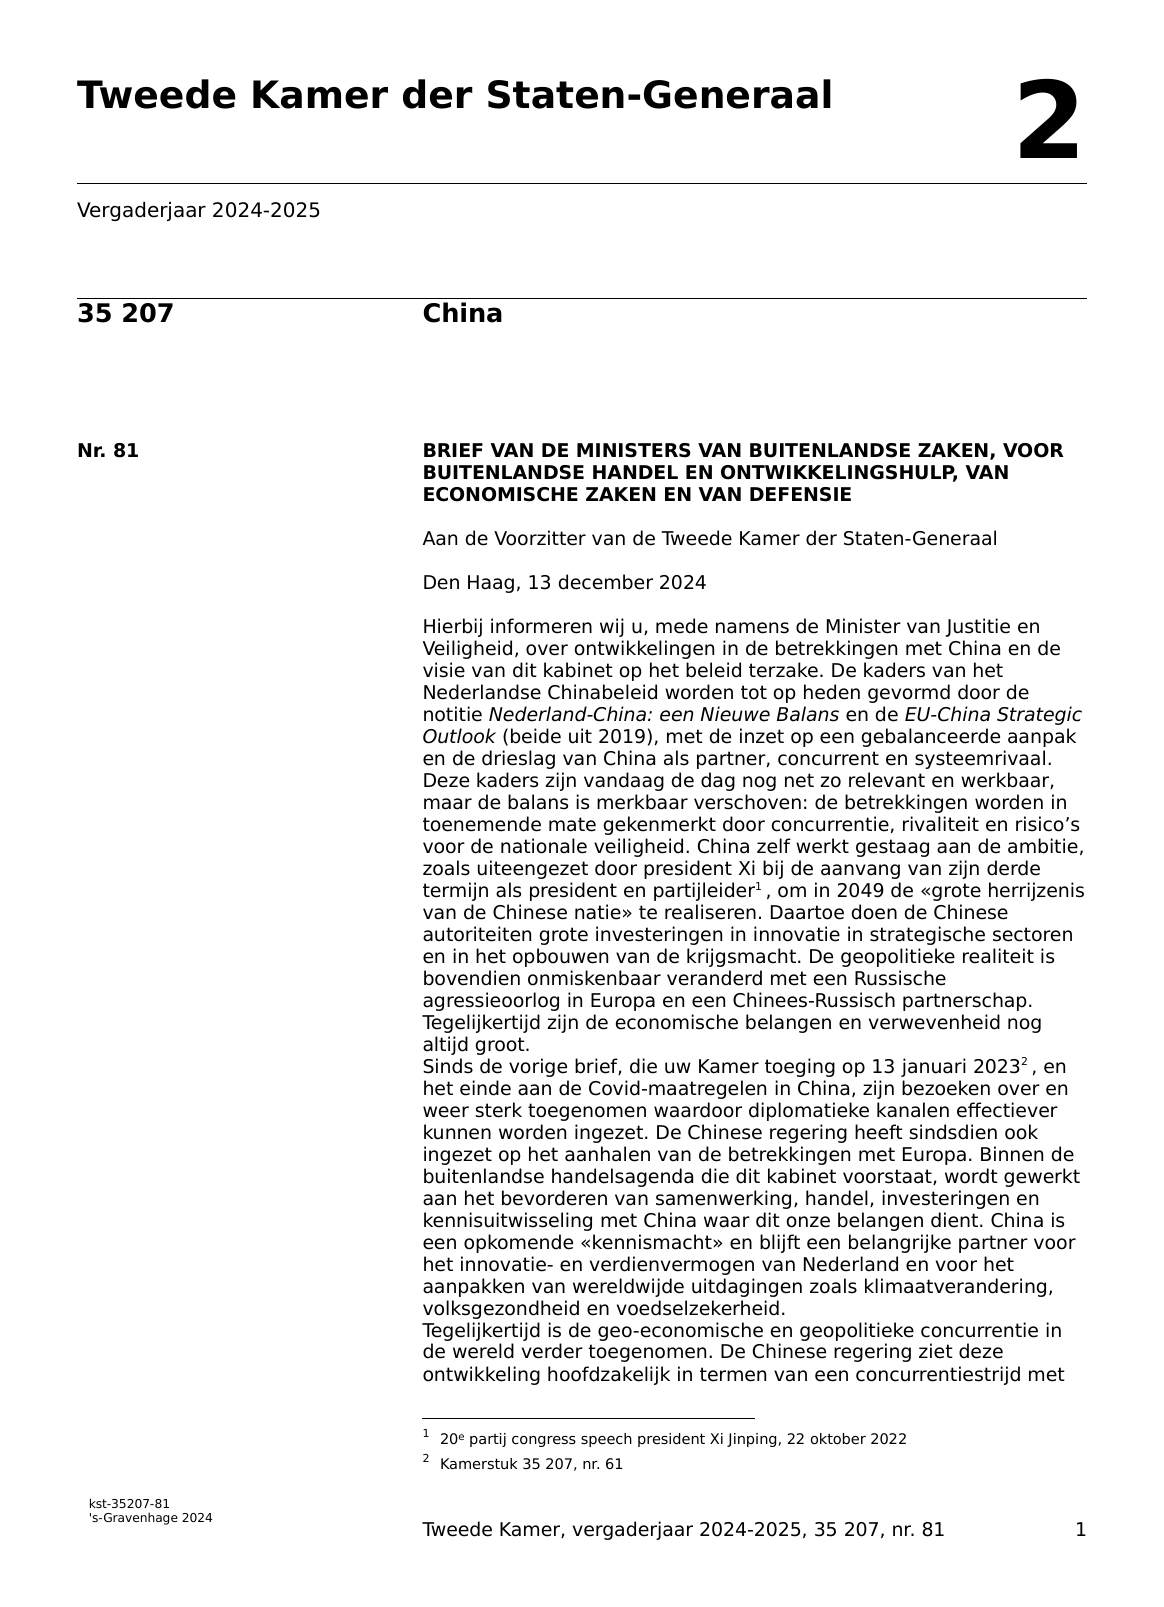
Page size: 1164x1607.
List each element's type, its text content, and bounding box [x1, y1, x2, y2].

text 's-Gravenhage 2024 [88, 1511, 323, 1525]
text Tegelijkertijd is de geo-economische en geopolitieke concurrentie in de wereld verder toegenomen. De Chinese regering ziet deze ontwikkeling hoofdzakelijk in termen van een concurrentiestrijd met [422, 1319, 1087, 1385]
text Sinds de vorige brief, die uw Kamer toeging op 13 januari 2023, en het einde aan de Covid-maatregelen in China, zijn bezoeken over en weer sterk toegenomen waardoor diplomatieke kanalen effectiever kunnen worden ingezet. De Chinese regering heeft sindsdien ook ingezet op het aanhalen van de betrekkingen met Europa. Binnen de buitenlandse handelsagenda die dit kabinet voorstaat, wordt gewerkt aan het bevorderen van samenwerking, handel, investeringen en kennisuitwisseling met China waar dit onze belangen dient. China is een opkomende «kennismacht» en blijft een belangrijke partner voor het innovatie- en verdienvermogen van Nederland en voor het aanpakken van wereldwijde uitdagingen zoals klimaatverandering, volksgezondheid en voedselzekerheid. [422, 1056, 1087, 1319]
subtitle 35 207 China [77, 299, 1087, 329]
text kst-35207-81 [88, 1497, 323, 1511]
table_cell Vergaderjaar 2024-2025 [77, 184, 1087, 298]
table_header 2 [886, 59, 1087, 183]
text Den Haag, 13 december 2024 [422, 572, 1087, 594]
text 20e partij congress speech president Xi Jinping, 22 oktober 2022 [422, 1427, 1087, 1449]
text Kamerstuk 35 207, nr. 61 [422, 1452, 1087, 1474]
text Aan de Voorzitter van de Tweede Kamer der Staten-Generaal [422, 528, 1087, 550]
subtitle Nr. 81 BRIEF VAN DE MINISTERS VAN BUITENLANDSE ZAKEN, VOOR BUITENLANDSE HANDEL EN ONTWIKKELINGSHULP, VAN ECONOMISCHE ZAKEN EN VAN DEFENSIE [77, 440, 1087, 506]
text Hierbij informeren wij u, mede namens de Minister van Justitie en Veiligheid, over ontwikkelingen in de betrekkingen met China en de visie van dit kabinet op het beleid terzake. De kaders van het Nederlandse Chinabeleid worden tot op heden gevormd door de notitie Nederland-China: een Nieuwe Balans en de EU-China Strategic Outlook (beide uit 2019), met de inzet op een gebalanceerde aanpak en de drieslag van China als partner, concurrent en systeemrivaal. Deze kaders zijn vandaag de dag nog net zo relevant en werkbaar, maar de balans is merkbaar verschoven: de betrekkingen worden in toenemende mate gekenmerkt door concurrentie, rivaliteit en risico’s voor de nationale veiligheid. China zelf werkt gestaag aan de ambitie, zoals uiteengezet door president Xi bij de aanvang van zijn derde termijn als president en partijleider, om in 2049 de «grote herrijzenis van de Chinese natie» te realiseren. Daartoe doen de Chinese autoriteiten grote investeringen in innovatie in strategische sectoren en in het opbouwen van de krijgsmacht. De geopolitieke realiteit is bovendien onmiskenbaar veranderd met een Russische agressieoorlog in Europa en een Chinees-Russisch partnerschap. Tegelijkertijd zijn de economische belangen en verwevenheid nog altijd groot. [422, 616, 1087, 1056]
table_header Tweede Kamer der Staten-Generaal [77, 59, 886, 183]
